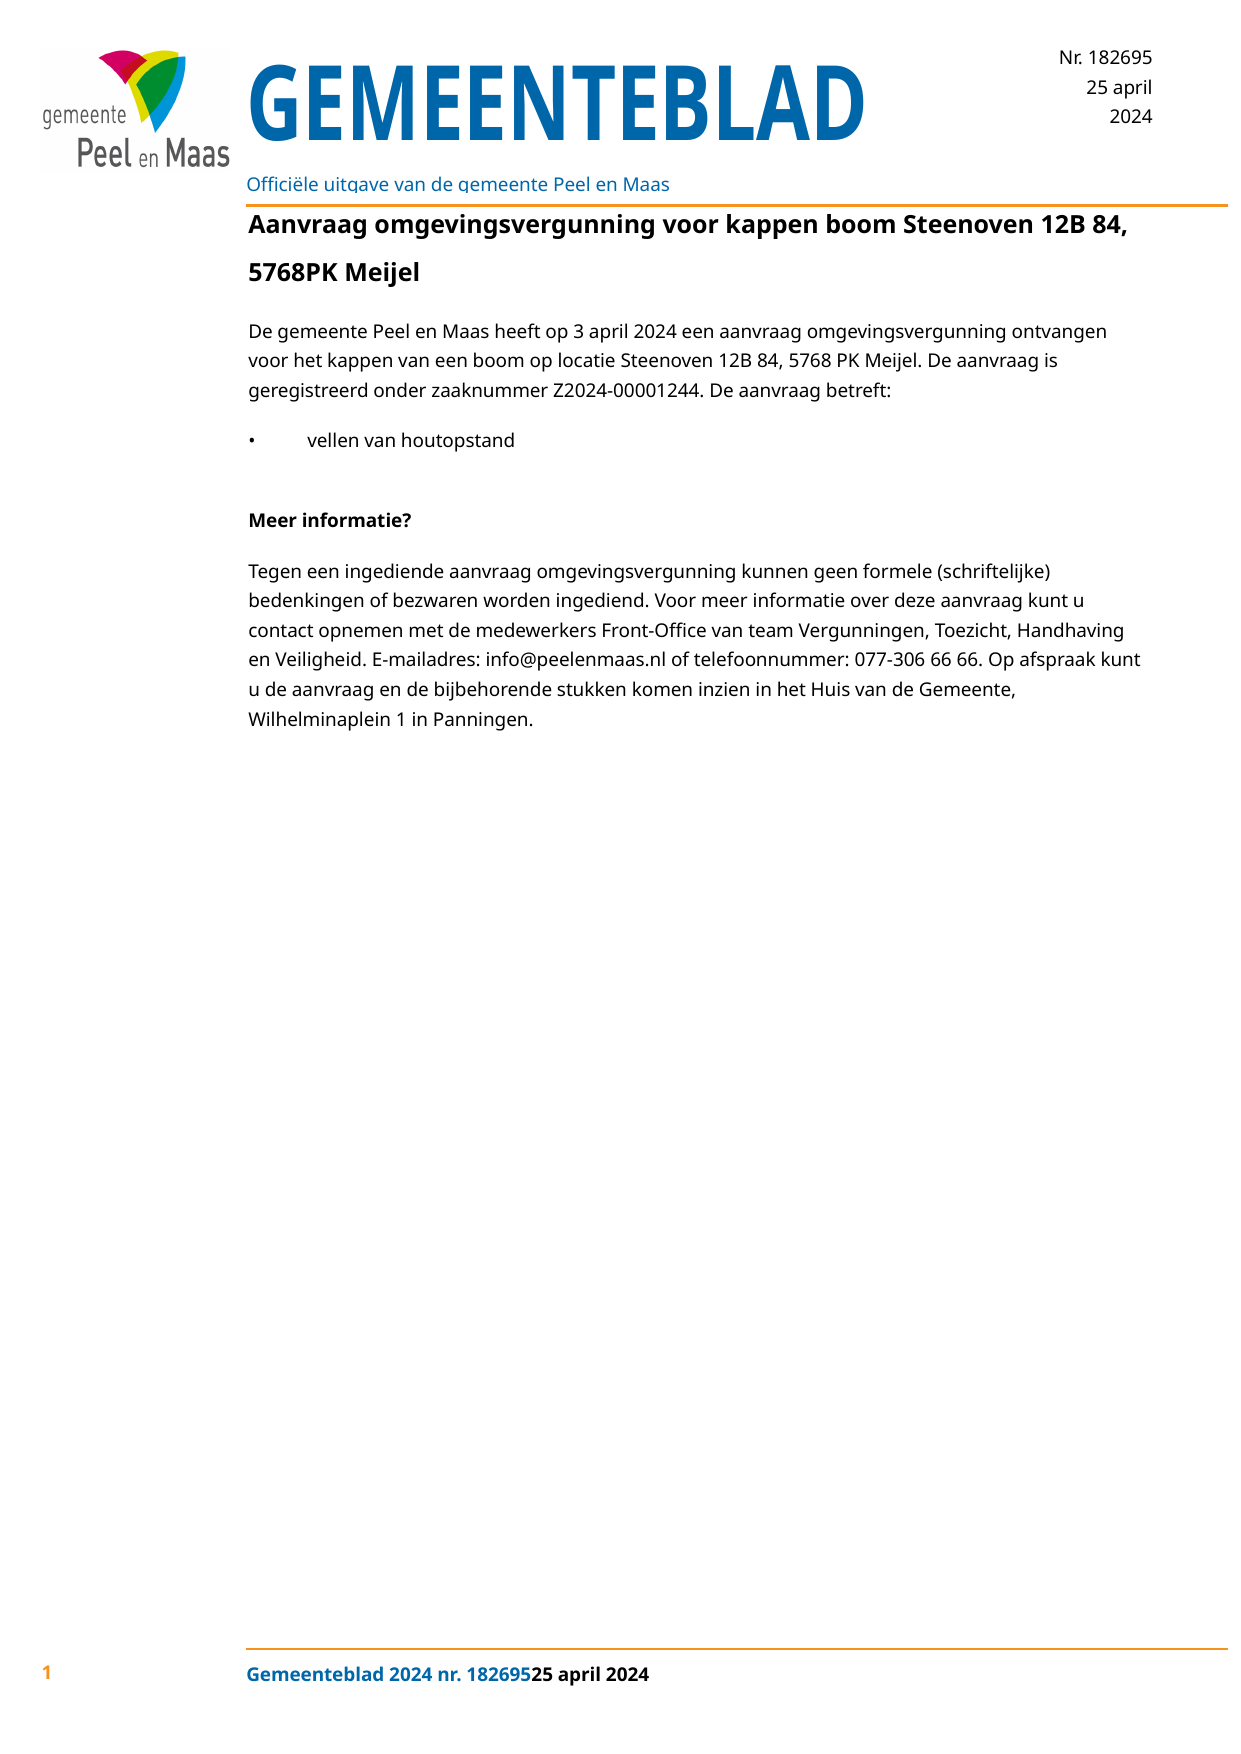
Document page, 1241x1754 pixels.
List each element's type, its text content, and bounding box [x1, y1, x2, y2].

list vellen van houtopstand [248, 427, 1152, 453]
text Aanvraag omgevingsvergunning voor kappen boom Steenoven 12B 84, 5768PK Meijel [248, 207, 1152, 288]
text Tegen een ingediende aanvraag omgevingsvergunning kunnen geen formele (schriftelijke) bedenkingen of bezwaren worden ingediend. Voor meer informatie over deze aanvraag kunt u contact opnemen met de medewerkers Front-Office van team Vergunningen, Toezicht, Handhaving en Veiligheid. E-mailadres: info@peelenmaas.nl of telefoonnummer: 077-306 66 66. Op afspraak kunt u de aanvraag en de bijbehorende stukken komen inzien in het Huis van de Gemeente, Wilhelminaplein 1 in Panningen. [248, 558, 1152, 732]
text De gemeente Peel en Maas heeft op 3 april 2024 een aanvraag omgevingsvergunning ontvangen voor het kappen van een boom op locatie Steenoven 12B 84, 5768 PK Meijel. De aanvraag is geregistreerd onder zaaknummer Z2024-00001244. De aanvraag betreft: [248, 318, 1152, 403]
picture [41, 47, 231, 172]
text Meer informatie? [248, 507, 1152, 533]
